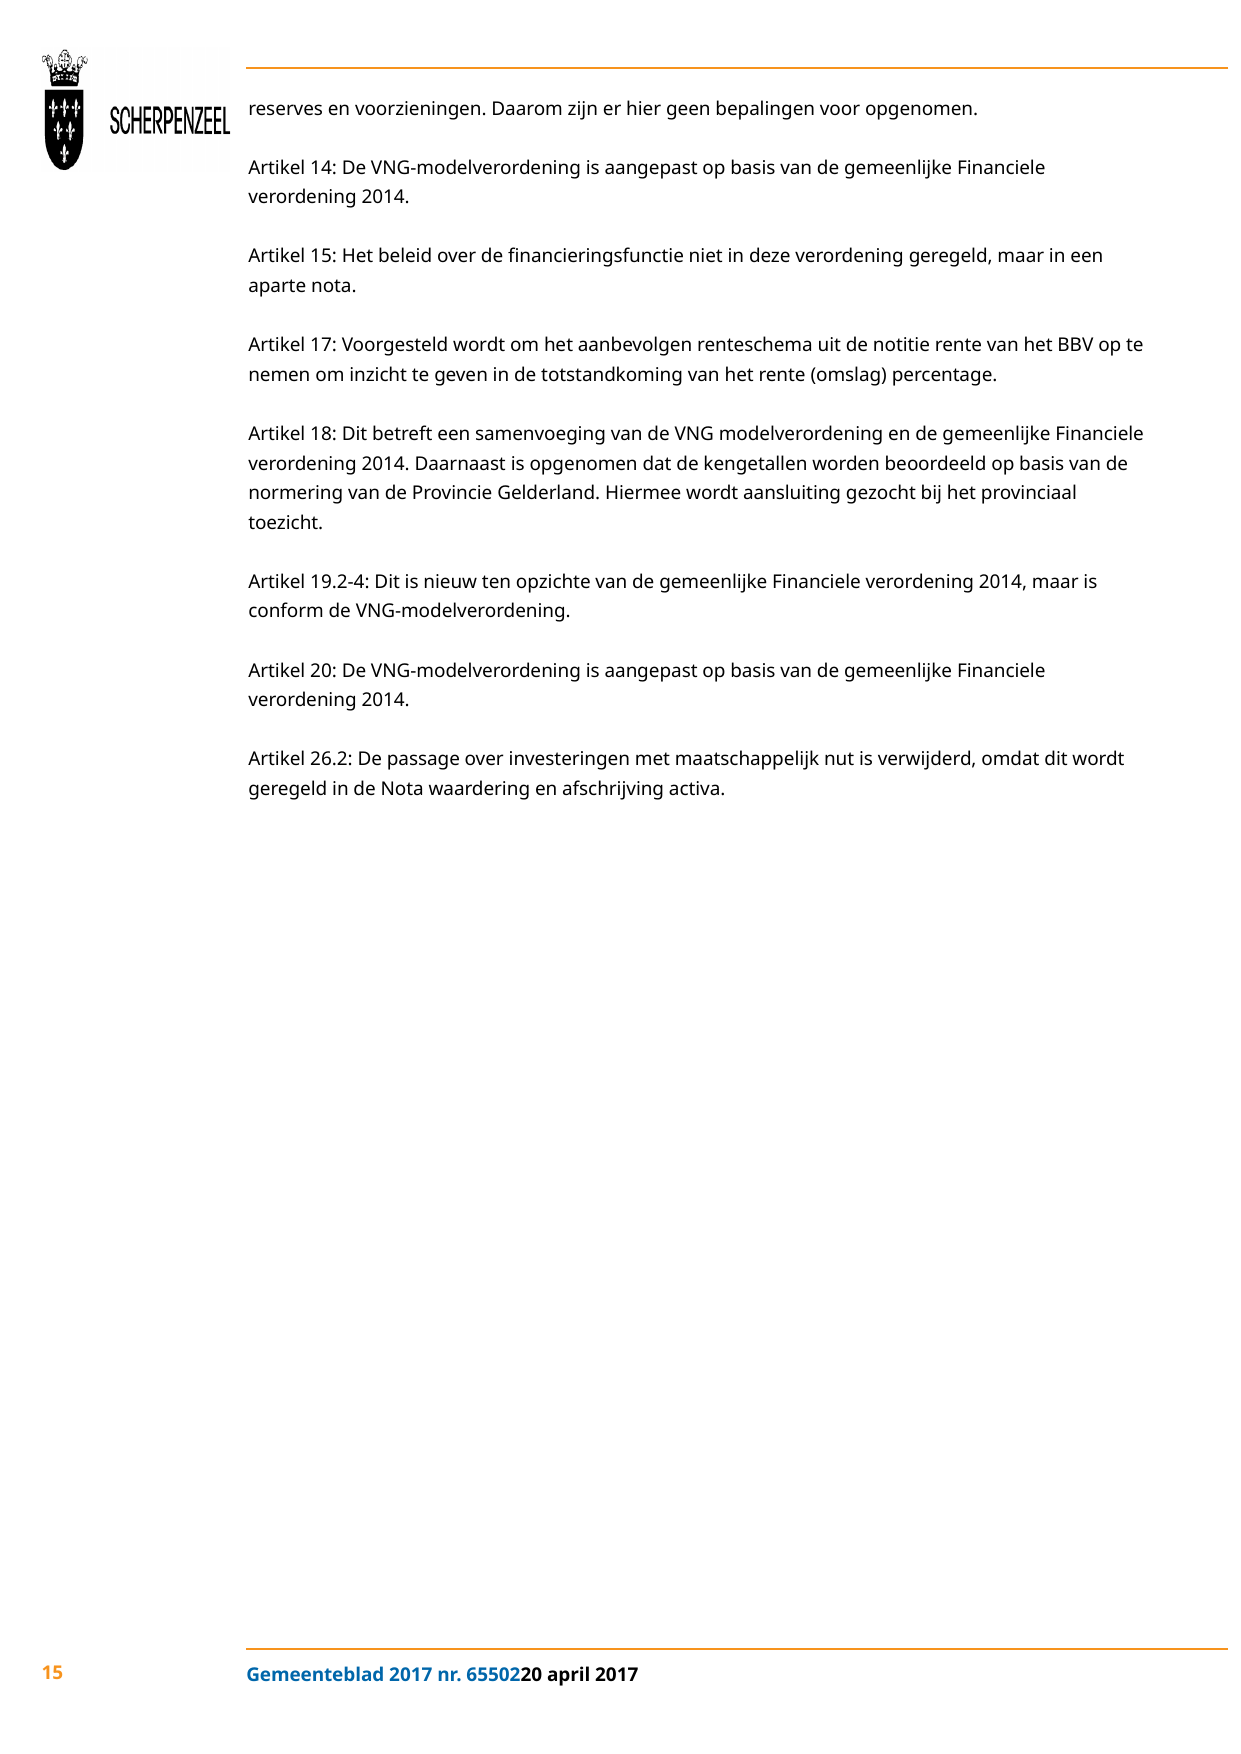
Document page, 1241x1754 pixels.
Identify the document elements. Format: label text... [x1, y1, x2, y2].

text Artikel 20: De VNG-modelverordening is aangepast op basis van de gemeenlijke Financiele verordening 2014. [248, 657, 1152, 712]
text Artikel 15: Het beleid over de financieringsfunctie niet in deze verordening geregeld, maar in een aparte nota. [248, 243, 1152, 298]
text reserves en voorzieningen. Daarom zijn er hier geen bepalingen voor opgenomen. [248, 95, 1152, 121]
text Artikel 26.2: De passage over investeringen met maatschappelijk nut is verwijderd, omdat dit wordt geregeld in de Nota waardering en afschrijving activa. [248, 746, 1152, 801]
text Artikel 18: Dit betreft een samenvoeging van de VNG modelverordening en de gemeenlijke Financiele verordening 2014. Daarnaast is opgenomen dat de kengetallen worden beoordeeld op basis van de normering van de Provincie Gelderland. Hiermee wordt aansluiting gezocht bij het provinciaal toezicht. [248, 420, 1152, 535]
text Artikel 19.2-4: Dit is nieuw ten opzichte van de gemeenlijke Financiele verordening 2014, maar is conform de VNG-modelverordening. [248, 568, 1152, 623]
text Artikel 17: Voorgesteld wordt om het aanbevolgen renteschema uit de notitie rente van het BBV op te nemen om inzicht te geven in de totstandkoming van het rente (omslag) percentage. [248, 331, 1152, 387]
picture [41, 47, 231, 172]
text Artikel 14: De VNG-modelverordening is aangepast op basis van de gemeenlijke Financiele verordening 2014. [248, 154, 1152, 209]
